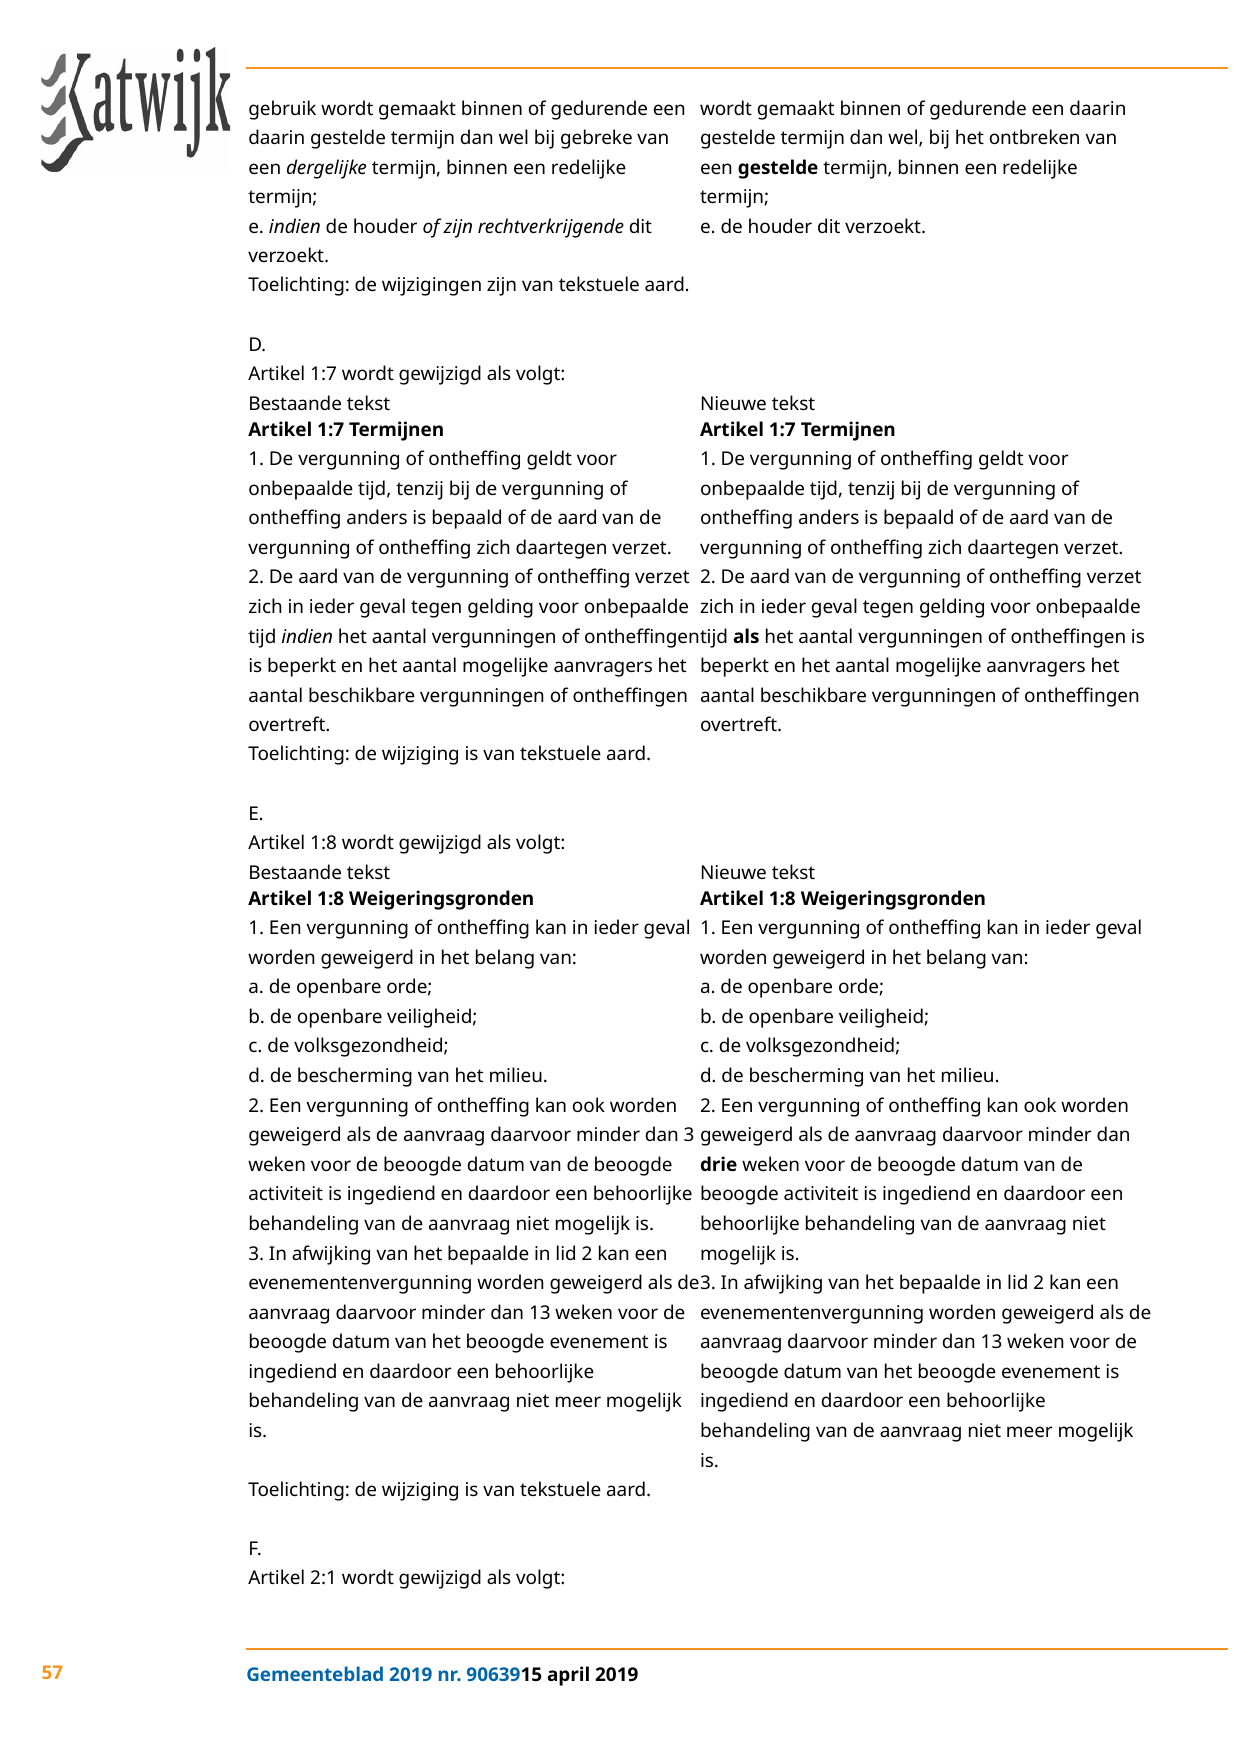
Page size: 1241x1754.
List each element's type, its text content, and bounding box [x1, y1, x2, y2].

table_cell Artikel 1:7 Termijnen 1. De vergunning of ontheffing geldt voor onbepaalde tijd, tenzij bij de vergunning of ontheffing anders is bepaald of de aard van de vergunning of ontheffing zich daartegen verzet. 2. De aard van de vergunning of ontheffing verzet zich in ieder geval tegen gelding voor onbepaalde tijd als het aantal vergunningen of ontheffingen is beperkt en het aantal mogelijke aanvragers het aantal beschikbare vergunningen of ontheffingen overtreft. [700, 416, 1152, 737]
table_cell Artikel 1:8 Weigeringsgronden 1. Een vergunning of ontheffing kan in ieder geval worden geweigerd in het belang van: a. de openbare orde; b. de openbare veiligheid; c. de volksgezondheid; d. de bescherming van het milieu. 2. Een vergunning of ontheffing kan ook worden geweigerd als de aanvraag daarvoor minder dan 3 weken voor de beoogde datum van de beoogde activiteit is ingediend en daardoor een behoorlijke behandeling van de aanvraag niet mogelijk is. 3. In afwijking van het bepaalde in lid 2 kan een evenementenvergunning worden geweigerd als de aanvraag daarvoor minder dan 13 weken voor de beoogde datum van het beoogde evenement is ingediend en daardoor een behoorlijke behandeling van de aanvraag niet meer mogelijk is. [248, 885, 700, 1473]
text Toelichting: de wijzigingen zijn van tekstuele aard. [248, 272, 1152, 297]
text F. [248, 1535, 1152, 1561]
text Artikel 1:8 wordt gewijzigd als volgt: [248, 829, 1152, 855]
text E. [248, 800, 1152, 826]
text Toelichting: de wijziging is van tekstuele aard. [248, 741, 1152, 766]
text Artikel 1:7 wordt gewijzigd als volgt: [248, 360, 1152, 386]
text Artikel 2:1 wordt gewijzigd als volgt: [248, 1564, 1152, 1590]
table_header Bestaande tekst [248, 390, 700, 416]
picture [41, 47, 231, 172]
table_cell wordt gemaakt binnen of gedurende een daarin gestelde termijn dan wel, bij het ontbreken van een gestelde termijn, binnen een redelijke termijn; e. de houder dit verzoekt. [700, 95, 1152, 268]
table_cell Artikel 1:8 Weigeringsgronden 1. Een vergunning of ontheffing kan in ieder geval worden geweigerd in het belang van: a. de openbare orde; b. de openbare veiligheid; c. de volksgezondheid; d. de bescherming van het milieu. 2. Een vergunning of ontheffing kan ook worden geweigerd als de aanvraag daarvoor minder dan drie weken voor de beoogde datum van de beoogde activiteit is ingediend en daardoor een behoorlijke behandeling van de aanvraag niet mogelijk is. 3. In afwijking van het bepaalde in lid 2 kan een evenementenvergunning worden geweigerd als de aanvraag daarvoor minder dan 13 weken voor de beoogde datum van het beoogde evenement is ingediend en daardoor een behoorlijke behandeling van de aanvraag niet meer mogelijk is. [700, 885, 1152, 1473]
table_header Nieuwe tekst [700, 390, 1152, 416]
table_header Bestaande tekst [248, 859, 700, 885]
text D. [248, 331, 1152, 357]
text Toelichting: de wijziging is van tekstuele aard. [248, 1476, 1152, 1502]
table_header Nieuwe tekst [700, 859, 1152, 885]
table_cell gebruik wordt gemaakt binnen of gedurende een daarin gestelde termijn dan wel bij gebreke van een dergelijke termijn, binnen een redelijke termijn; e. indien de houder of zijn rechtverkrijgende dit verzoekt. [248, 95, 700, 268]
table_cell Artikel 1:7 Termijnen 1. De vergunning of ontheffing geldt voor onbepaalde tijd, tenzij bij de vergunning of ontheffing anders is bepaald of de aard van de vergunning of ontheffing zich daartegen verzet. 2. De aard van de vergunning of ontheffing verzet zich in ieder geval tegen gelding voor onbepaalde tijd indien het aantal vergunningen of ontheffingen is beperkt en het aantal mogelijke aanvragers het aantal beschikbare vergunningen of ontheffingen overtreft. [248, 416, 700, 737]
